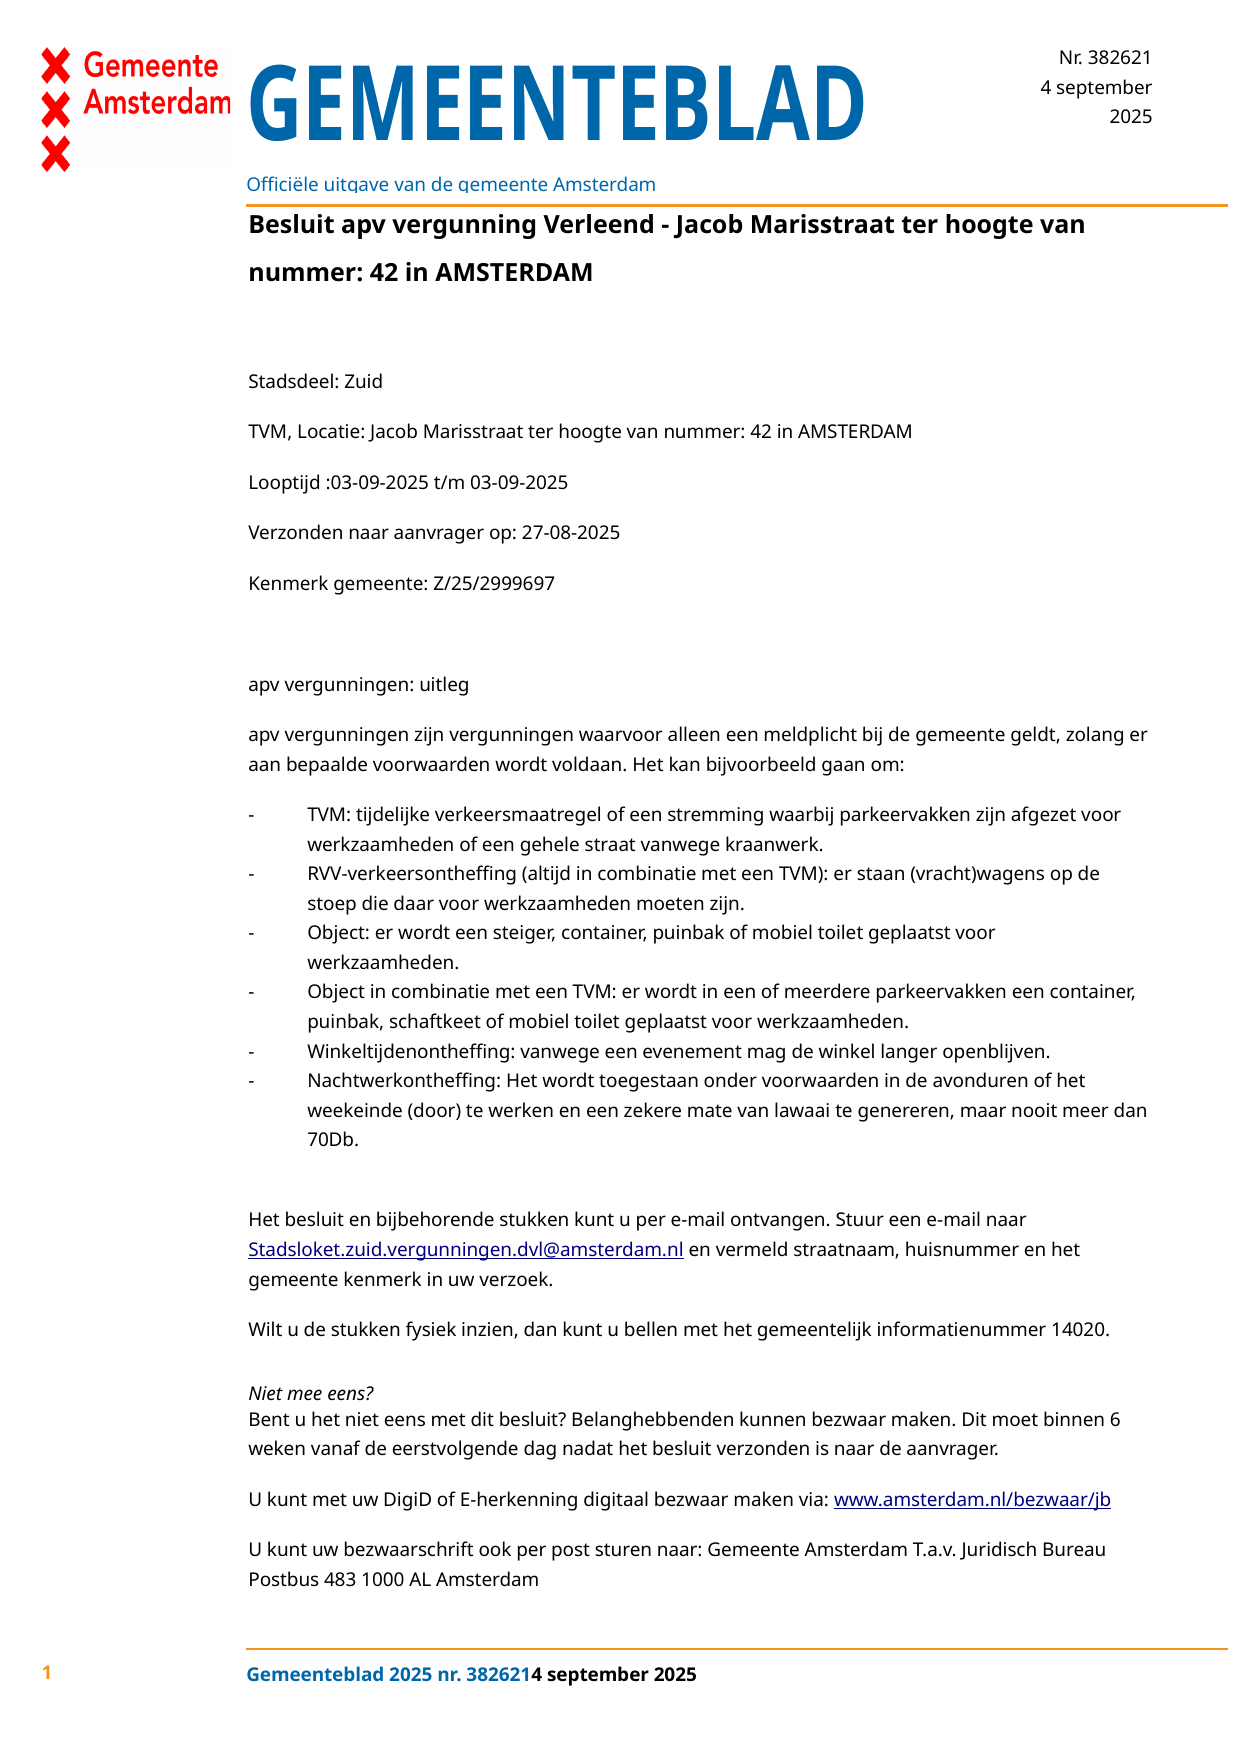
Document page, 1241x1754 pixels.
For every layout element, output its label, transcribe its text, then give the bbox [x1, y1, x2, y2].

text Stadsdeel: Zuid [248, 368, 1152, 394]
text apv vergunningen zijn vergunningen waarvoor alleen een meldplicht bij de gemeente geldt, zolang er aan bepaalde voorwaarden wordt voldaan. Het kan bijvoorbeeld gaan om: [248, 721, 1152, 777]
picture [41, 47, 231, 172]
list Object: er wordt een steiger, container, puinbak of mobiel toilet geplaatst voor werkzaamheden. [248, 919, 1152, 975]
text Wilt u de stukken fysiek inzien, dan kunt u bellen met het gemeentelijk informatienummer 14020. [248, 1316, 1152, 1342]
text U kunt uw bezwaarschrift ook per post sturen naar: Gemeente Amsterdam T.a.v. Juridisch Bureau Postbus 483 1000 AL Amsterdam [248, 1536, 1152, 1592]
text Bent u het niet eens met dit besluit? Belanghebbenden kunnen bezwaar maken. Dit moet binnen 6 weken vanaf de eerstvolgende dag nadat het besluit verzonden is naar de aanvrager. [248, 1406, 1152, 1461]
text Kenmerk gemeente: Z/25/2999697 [248, 570, 1152, 596]
text U kunt met uw DigiD of E-herkenning digitaal bezwaar maken via: www.amsterdam.nl/bezwaar/jb [248, 1486, 1152, 1512]
list RVV-verkeersontheffing (altijd in combinatie met een TVM): er staan (vracht)wagens op de stoep die daar voor werkzaamheden moeten zijn. [248, 860, 1152, 916]
text Besluit apv vergunning Verleend - Jacob Marisstraat ter hoogte van nummer: 42 in AMSTERDAM [248, 207, 1152, 288]
list Nachtwerkontheffing: Het wordt toegestaan onder voorwaarden in de avonduren of het weekeinde (door) te werken en een zekere mate van lawaai te genereren, maar nooit meer dan 70Db. [248, 1067, 1152, 1152]
text Verzonden naar aanvrager op: 27-08-2025 [248, 519, 1152, 545]
list Object in combinatie met een TVM: er wordt in een of meerdere parkeervakken een container, puinbak, schaftkeet of mobiel toilet geplaatst voor werkzaamheden. [248, 979, 1152, 1034]
text TVM, Locatie: Jacob Marisstraat ter hoogte van nummer: 42 in AMSTERDAM [248, 419, 1152, 444]
text Het besluit en bijbehorende stukken kunt u per e-mail ontvangen. Stuur een e-mail naar Stadsloket.zuid.vergunningen.dvl@amsterdam.nl en vermeld straatnaam, huisnummer en het gemeente kenmerk in uw verzoek. [248, 1207, 1152, 1292]
list Winkeltijdenontheffing: vanwege een evenement mag de winkel langer openblijven. [248, 1038, 1152, 1064]
text Looptijd :03-09-2025 t/m 03-09-2025 [248, 469, 1152, 495]
text apv vergunningen: uitleg [248, 671, 1152, 697]
text Niet mee eens? [248, 1380, 1152, 1406]
list TVM: tijdelijke verkeersmaatregel of een stremming waarbij parkeervakken zijn afgezet voor werkzaamheden of een gehele straat vanwege kraanwerk. [248, 801, 1152, 857]
